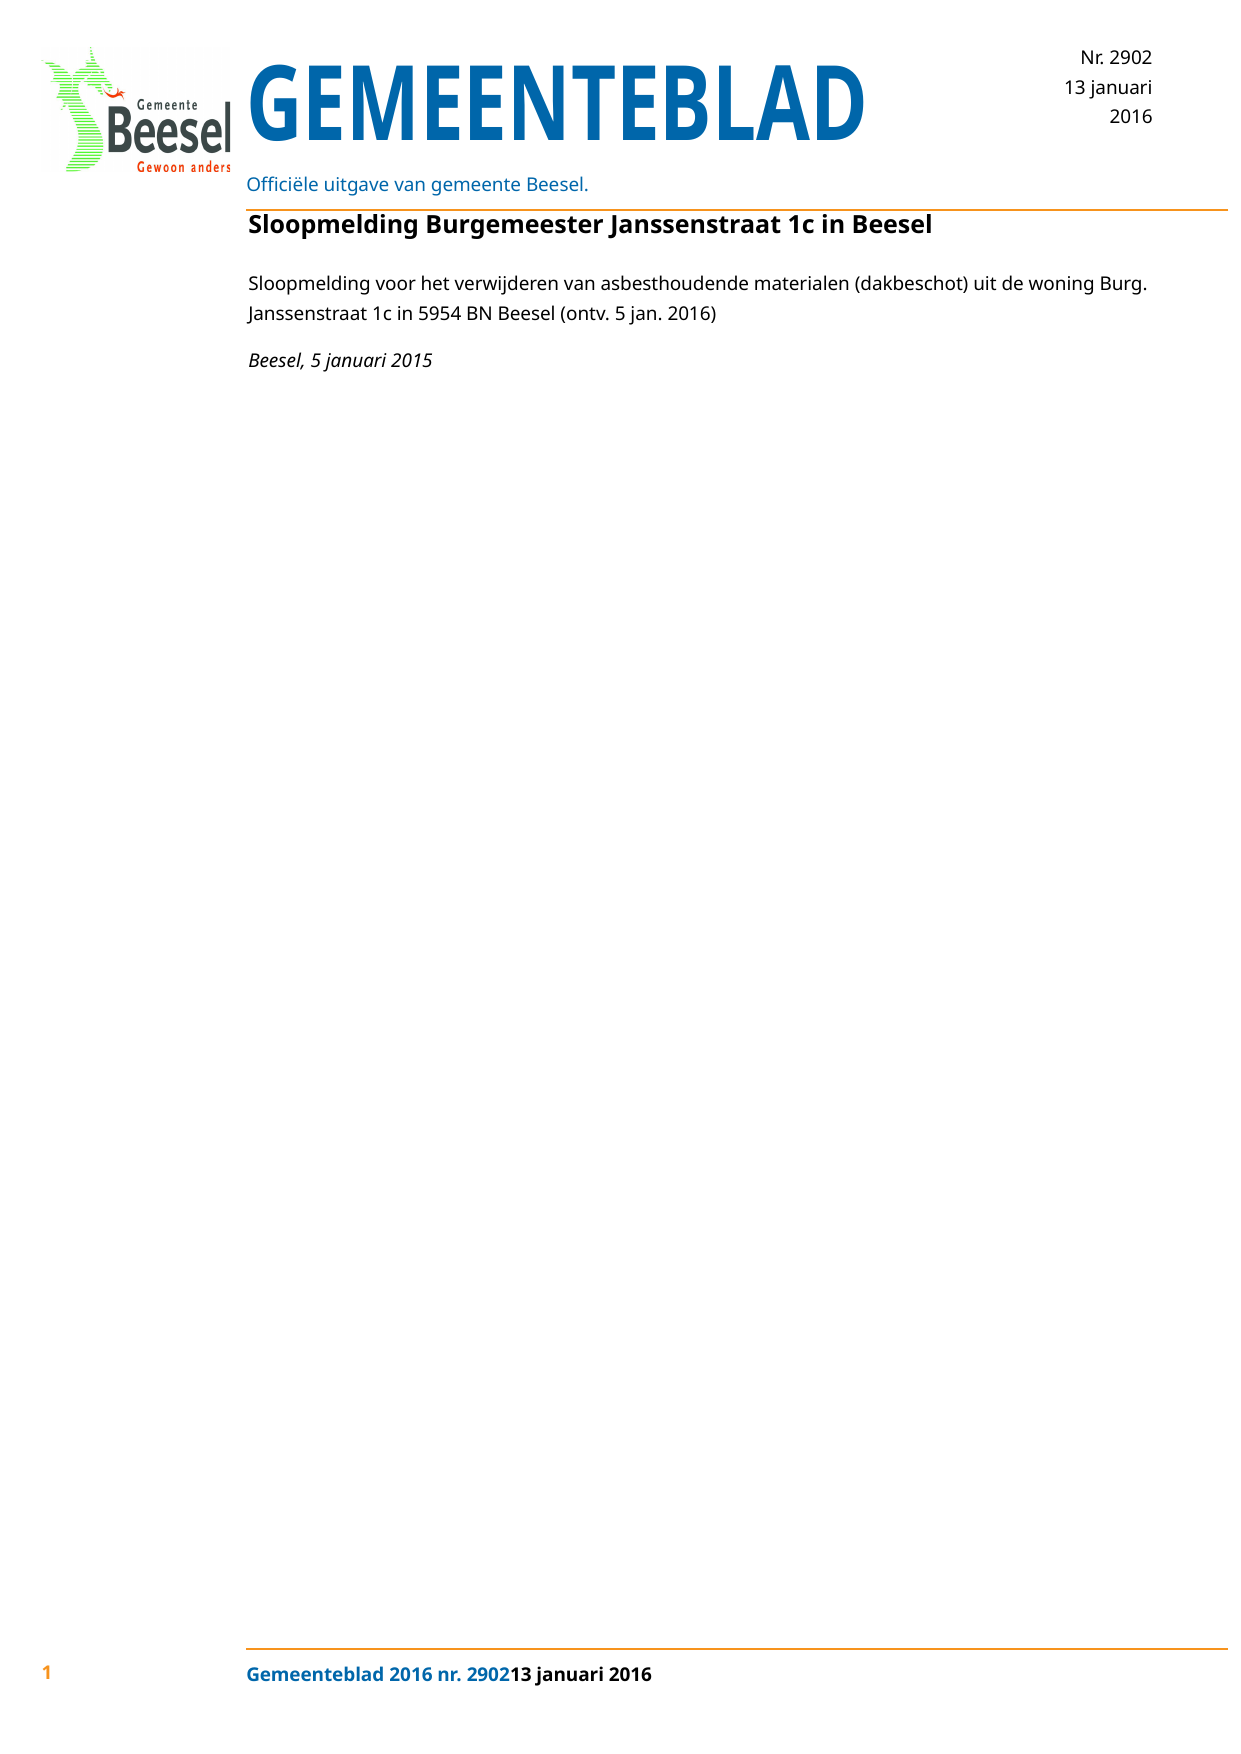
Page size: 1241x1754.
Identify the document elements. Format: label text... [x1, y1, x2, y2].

text Beesel, 5 januari 2015 [248, 348, 1152, 373]
text Sloopmelding voor het verwijderen van asbesthoudende materialen (dakbeschot) uit de woning Burg. Janssenstraat 1c in 5954 BN Beesel (ontv. 5 jan. 2016) [248, 270, 1152, 326]
picture [41, 47, 231, 172]
text Sloopmelding Burgemeester Janssenstraat 1c in Beesel [248, 211, 1152, 241]
